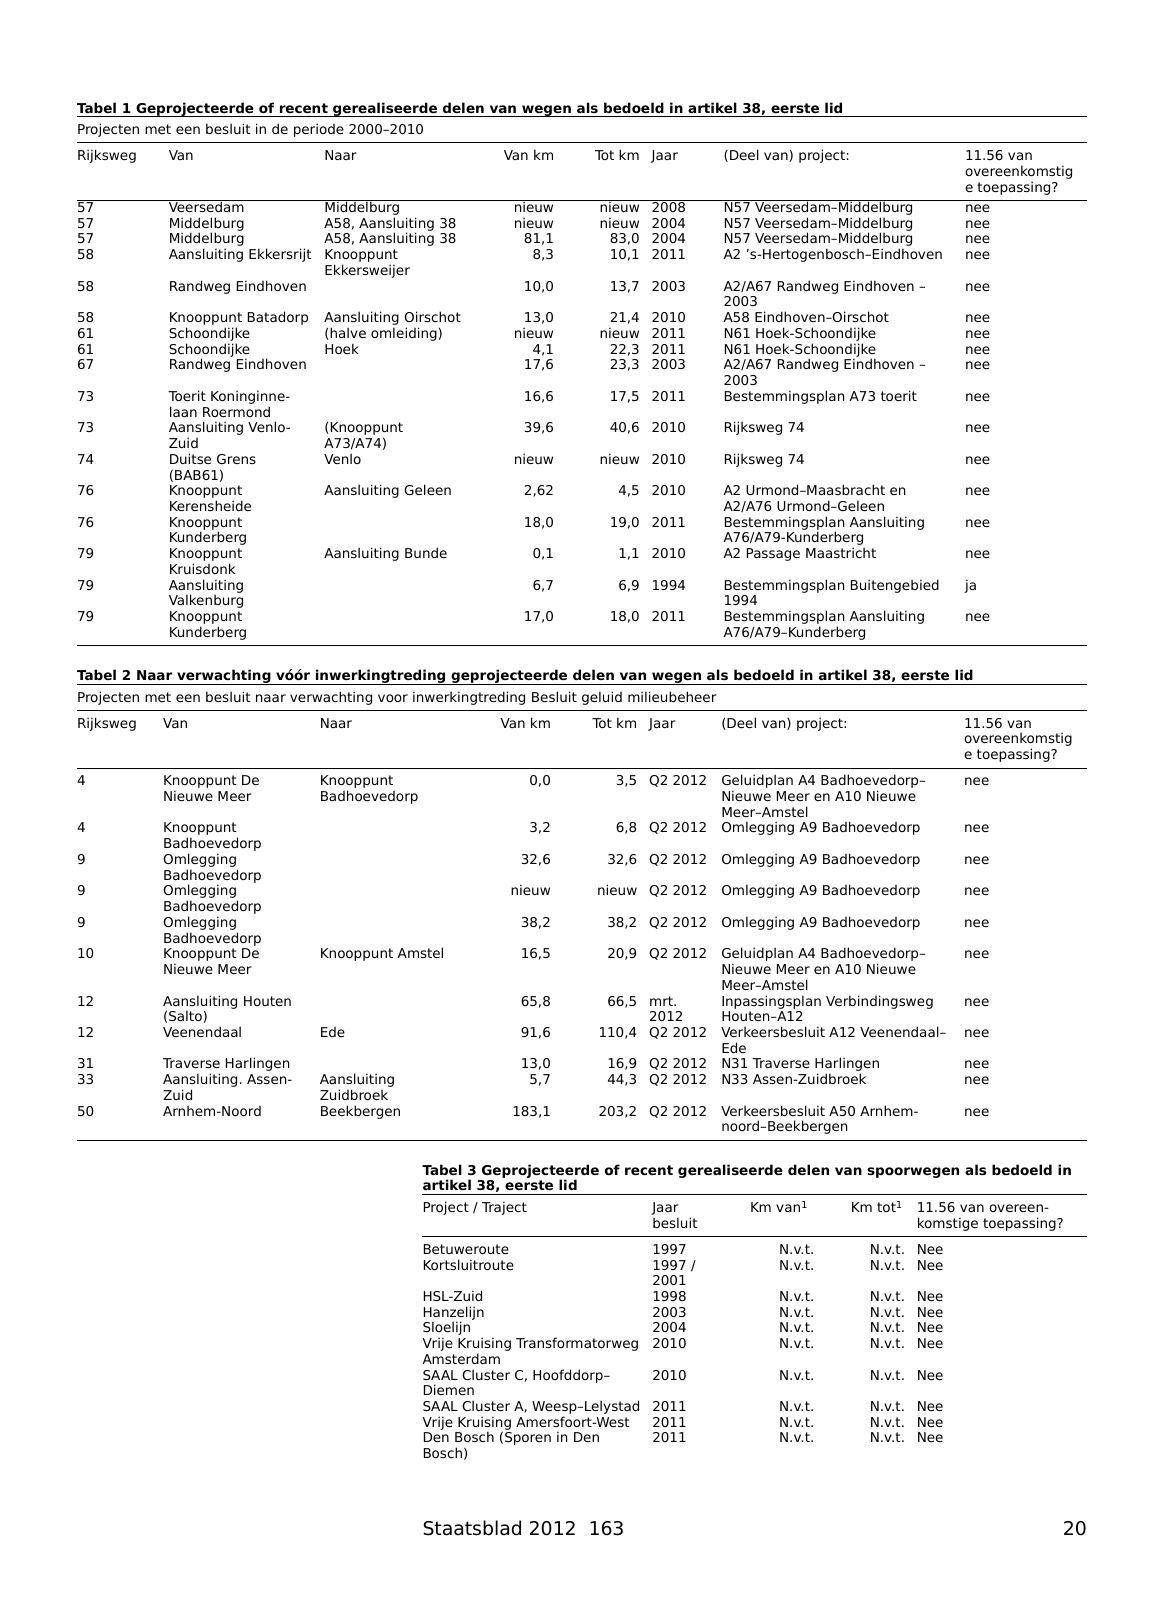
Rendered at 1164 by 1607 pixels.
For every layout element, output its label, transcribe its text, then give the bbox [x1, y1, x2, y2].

table_cell Projecten met een besluit in de periode 2000–2010 [77, 117, 1087, 142]
table_cell Van km [470, 711, 557, 767]
table_cell 17,0 [474, 609, 560, 645]
table_cell nieuw [560, 201, 646, 216]
table_cell Naar [318, 143, 474, 200]
table_cell Schoondijke [163, 341, 318, 357]
table_cell Vrije Kruising Amersfoort-West [422, 1415, 646, 1430]
table_cell 79 [77, 578, 162, 609]
table_cell Tot km [560, 143, 646, 200]
table_cell N.v.t. [730, 1399, 820, 1414]
table_cell N.v.t. [820, 1415, 911, 1430]
table_cell Nee [911, 1336, 1087, 1367]
table_cell 3,5 [557, 769, 643, 820]
table_cell 17,5 [560, 389, 646, 420]
table_cell 2004 [646, 231, 717, 247]
table_cell nee [959, 452, 1087, 483]
table_cell 2010 [646, 1336, 729, 1367]
table_cell [318, 357, 474, 389]
table_cell Middelburg [163, 231, 318, 247]
table_cell nieuw [474, 452, 560, 483]
table_cell 2,62 [474, 483, 560, 514]
table_cell Knooppunt Badhoevedorp [157, 820, 314, 852]
table_cell 4,1 [474, 341, 560, 357]
table_cell 79 [77, 546, 162, 577]
table_cell 4,5 [560, 483, 646, 514]
table_cell Q2 2012 [643, 1025, 715, 1056]
table_cell nee [959, 279, 1087, 310]
table_cell 2010 [646, 452, 717, 483]
table_cell N.v.t. [730, 1415, 820, 1430]
table_cell Randweg Eindhoven [163, 357, 318, 389]
table_cell Kortsluitroute [422, 1257, 646, 1289]
table_cell nee [959, 515, 1087, 546]
table_cell A2 ’s-Hertogenbosch–Eindhoven [718, 247, 959, 278]
table_cell 2004 [646, 1320, 729, 1336]
table_cell 2010 [646, 310, 717, 326]
table_cell nee [958, 1025, 1087, 1056]
table_cell N57 Veersedam–Middelburg [718, 231, 959, 247]
table_cell Q2 2012 [643, 1056, 715, 1072]
table_cell HSL-Zuid [422, 1289, 646, 1304]
table_cell Nee [911, 1430, 1087, 1462]
table_cell A58, Aansluiting 38 [318, 231, 474, 247]
table_cell ja [959, 578, 1087, 609]
table_cell Knooppunt Kunderberg [163, 515, 318, 546]
table_cell Aansluiting. Assen-Zuid [157, 1072, 314, 1103]
table_cell Knooppunt Amstel [314, 946, 470, 993]
table_cell Nee [911, 1237, 1087, 1257]
table_cell 22,3 [560, 341, 646, 357]
table_cell Aansluiting Bunde [318, 546, 474, 577]
table_cell N.v.t. [820, 1305, 911, 1320]
table_cell Hanzelijn [422, 1305, 646, 1320]
table_cell 6,7 [474, 578, 560, 609]
table_cell 2011 [646, 247, 717, 278]
table_cell 9 [77, 915, 157, 946]
table_cell 58 [77, 310, 162, 326]
table_cell Nee [911, 1415, 1087, 1430]
table_cell Q2 2012 [643, 820, 715, 852]
table_cell nee [959, 609, 1087, 645]
table_cell N.v.t. [820, 1289, 911, 1304]
table_cell A2/A67 Randweg Eindhoven – 2003 [718, 279, 959, 310]
table_cell SAAL Cluster A, Weesp–Lelystad [422, 1399, 646, 1414]
table_cell 12 [77, 993, 157, 1025]
table_cell Den Bosch (Sporen in Den Bosch) [422, 1430, 646, 1462]
table_cell nee [959, 483, 1087, 514]
table_cell Q2 2012 [643, 946, 715, 993]
table_cell N57 Veersedam–Middelburg [718, 216, 959, 231]
table_cell nieuw [474, 216, 560, 231]
table_cell 12 [77, 1025, 157, 1056]
table_cell [314, 852, 470, 883]
table_cell nee [959, 231, 1087, 247]
table_cell 2010 [646, 483, 717, 514]
table_cell 1997 [646, 1237, 729, 1257]
table_cell A2 Urmond–Maasbracht en A2/A76 Urmond–Geleen [718, 483, 959, 514]
table_cell Toerit Koninginne-laan Roermond [163, 389, 318, 420]
table_cell Omlegging A9 Badhoevedorp [715, 852, 958, 883]
table_cell Tot km [557, 711, 643, 767]
table_cell Aansluiting Geleen [318, 483, 474, 514]
table_cell nee [959, 389, 1087, 420]
table_cell 44,3 [557, 1072, 643, 1103]
table_cell nieuw [560, 452, 646, 483]
table_cell Knooppunt De Nieuwe Meer [157, 769, 314, 820]
table_cell N.v.t. [820, 1257, 911, 1289]
table_cell Ede [314, 1025, 470, 1056]
table_cell 66,5 [557, 993, 643, 1025]
table_cell 38,2 [557, 915, 643, 946]
table_cell [318, 515, 474, 546]
table_cell nee [959, 247, 1087, 278]
table_cell Naar [314, 711, 470, 767]
table_cell Van [163, 143, 318, 200]
table_cell N.v.t. [820, 1430, 911, 1462]
table_cell N.v.t. [820, 1368, 911, 1399]
table_header Tabel 3 Geprojecteerde of recent gerealiseerde delen van spoorwegen als bedoeld in artikel 38, eerste lid [422, 1163, 1087, 1194]
table_cell 33 [77, 1072, 157, 1103]
table_cell nee [958, 820, 1087, 852]
table_cell 39,6 [474, 420, 560, 452]
table_cell Km van1 [730, 1195, 820, 1236]
table_cell N.v.t. [730, 1320, 820, 1336]
table_cell Omlegging A9 Badhoevedorp [715, 883, 958, 915]
table_cell nee [959, 201, 1087, 216]
table_cell nee [958, 769, 1087, 820]
table_cell 18,0 [560, 609, 646, 645]
table_cell nee [958, 1072, 1087, 1103]
table_cell 4 [77, 769, 157, 820]
table_cell N33 Assen-Zuidbroek [715, 1072, 958, 1103]
table_cell Middelburg [163, 216, 318, 231]
table_cell Knooppunt De Nieuwe Meer [157, 946, 314, 993]
table_cell [318, 609, 474, 645]
table_cell 10 [77, 946, 157, 993]
table_cell 183,1 [470, 1104, 557, 1139]
table_cell Van km [474, 143, 560, 200]
table_cell Schoondijke [163, 326, 318, 341]
table_cell Q2 2012 [643, 1072, 715, 1103]
table_cell Q2 2012 [643, 852, 715, 883]
table_cell 2003 [646, 357, 717, 389]
table_cell 13,0 [474, 310, 560, 326]
table_cell Q2 2012 [643, 769, 715, 820]
table_cell Jaar [643, 711, 715, 767]
table_cell 76 [77, 483, 162, 514]
table_cell [314, 820, 470, 852]
table_cell 13,0 [470, 1056, 557, 1072]
table_cell Q2 2012 [643, 1104, 715, 1139]
table_cell 1997 / 2001 [646, 1257, 729, 1289]
table_cell nee [959, 341, 1087, 357]
table_cell nee [958, 1104, 1087, 1139]
table_cell N31 Traverse Harlingen [715, 1056, 958, 1072]
table_cell 31 [77, 1056, 157, 1072]
table_cell 10,0 [474, 279, 560, 310]
table_cell Aansluiting Valkenburg [163, 578, 318, 609]
table_cell Knooppunt Kerensheide [163, 483, 318, 514]
table_cell Veenendaal [157, 1025, 314, 1056]
table_cell 18,0 [474, 515, 560, 546]
table_cell nieuw [474, 326, 560, 341]
table_cell Q2 2012 [643, 915, 715, 946]
table_cell A58 Eindhoven–Oirschot [718, 310, 959, 326]
table_cell A58, Aansluiting 38 [318, 216, 474, 231]
table_cell 6,9 [560, 578, 646, 609]
table_cell SAAL Cluster C, Hoofddorp–Diemen [422, 1368, 646, 1399]
table_cell nee [959, 546, 1087, 577]
table_cell 2011 [646, 609, 717, 645]
table_cell nee [958, 852, 1087, 883]
table_cell 2003 [646, 1305, 729, 1320]
table_cell 13,7 [560, 279, 646, 310]
table_cell Aansluiting Houten (Salto) [157, 993, 314, 1025]
table_cell 38,2 [470, 915, 557, 946]
table_cell 10,1 [560, 247, 646, 278]
table_cell Aansluiting Zuidbroek [314, 1072, 470, 1103]
table_cell 73 [77, 420, 162, 452]
table_cell N61 Hoek-Schoondijke [718, 326, 959, 341]
table_cell nieuw [560, 216, 646, 231]
table_cell 67 [77, 357, 162, 389]
table_cell 2004 [646, 216, 717, 231]
table_cell 81,1 [474, 231, 560, 247]
table_cell Beekbergen [314, 1104, 470, 1139]
table_cell nieuw [470, 883, 557, 915]
table_cell Van [157, 711, 314, 767]
table_cell Knooppunt Ekkersweijer [318, 247, 474, 278]
table_cell Knooppunt Kruisdonk [163, 546, 318, 577]
table_cell 83,0 [560, 231, 646, 247]
table_cell 50 [77, 1104, 157, 1139]
table_cell Bestemmingsplan Buitengebied 1994 [718, 578, 959, 609]
table_cell nee [958, 993, 1087, 1025]
table_cell N.v.t. [820, 1399, 911, 1414]
table_cell (Knooppunt A73/A74) [318, 420, 474, 452]
table_cell Verkeersbesluit A12 Veenendaal–Ede [715, 1025, 958, 1056]
table_cell 3,2 [470, 820, 557, 852]
table_cell 19,0 [560, 515, 646, 546]
table_cell Q2 2012 [643, 883, 715, 915]
table_cell 2011 [646, 341, 717, 357]
table_cell 76 [77, 515, 162, 546]
table_cell 2011 [646, 389, 717, 420]
table_cell nee [959, 310, 1087, 326]
table_cell Nee [911, 1257, 1087, 1289]
table_cell 8,3 [474, 247, 560, 278]
table_cell nee [959, 326, 1087, 341]
table_cell Omlegging Badhoevedorp [157, 883, 314, 915]
table_cell N57 Veersedam–Middelburg [718, 201, 959, 216]
table_header Tabel 2 Naar verwachting vóór inwerkingtreding geprojecteerde delen van wegen als bedoeld in artikel 38, eerste lid [77, 668, 1087, 684]
table_cell 40,6 [560, 420, 646, 452]
table_cell 6,8 [557, 820, 643, 852]
table_cell (Deel van) project: [718, 143, 959, 200]
table_cell Arnhem-Noord [157, 1104, 314, 1139]
table_cell Nee [911, 1368, 1087, 1399]
table_cell Omlegging A9 Badhoevedorp [715, 915, 958, 946]
table_cell 110,4 [557, 1025, 643, 1056]
table_cell 11.56 van overeen-komstige toepassing? [911, 1195, 1087, 1236]
table_cell 58 [77, 247, 162, 278]
table_cell 2003 [646, 279, 717, 310]
table_cell nee [958, 915, 1087, 946]
table_cell 2011 [646, 326, 717, 341]
table_cell 32,6 [557, 852, 643, 883]
table_cell 2010 [646, 420, 717, 452]
table_cell Randweg Eindhoven [163, 279, 318, 310]
table_cell 9 [77, 852, 157, 883]
table_cell 4 [77, 820, 157, 852]
table_cell Verkeersbesluit A50 Arnhem-noord–Beekbergen [715, 1104, 958, 1139]
table_cell (halve omleiding) [318, 326, 474, 341]
table_cell nee [958, 1056, 1087, 1072]
table_cell 61 [77, 326, 162, 341]
table_cell 79 [77, 609, 162, 645]
table_cell 57 [77, 216, 162, 231]
table_cell N.v.t. [730, 1430, 820, 1462]
table_cell Geluidplan A4 Badhoevedorp–Nieuwe Meer en A10 Nieuwe Meer–Amstel [715, 946, 958, 993]
table_cell nee [958, 883, 1087, 915]
table_cell 57 [77, 201, 162, 216]
table_cell N.v.t. [730, 1257, 820, 1289]
table_cell Aansluiting Oirschot [318, 310, 474, 326]
table_cell 11.56 van overeenkomstige toepassing? [959, 143, 1087, 200]
table_cell Omlegging Badhoevedorp [157, 852, 314, 883]
table_cell [318, 578, 474, 609]
table_cell nee [959, 357, 1087, 389]
table_cell Km tot1 [820, 1195, 911, 1236]
table_cell N.v.t. [730, 1305, 820, 1320]
table_cell Aansluiting Ekkersrijt [163, 247, 318, 278]
table_cell nieuw [474, 201, 560, 216]
table_cell [318, 389, 474, 420]
table_cell N.v.t. [820, 1320, 911, 1336]
table_cell 11.56 van overeenkomstige toepassing? [958, 711, 1087, 767]
table_cell 16,9 [557, 1056, 643, 1072]
table_cell mrt. 2012 [643, 993, 715, 1025]
table_cell N.v.t. [730, 1336, 820, 1367]
table_cell 2010 [646, 546, 717, 577]
table_cell 58 [77, 279, 162, 310]
table_cell Geluidplan A4 Badhoevedorp–Nieuwe Meer en A10 Nieuwe Meer–Amstel [715, 769, 958, 820]
table_cell Aansluiting Venlo-Zuid [163, 420, 318, 452]
table_cell nee [958, 946, 1087, 993]
table_cell 2011 [646, 1430, 729, 1462]
table_cell [318, 279, 474, 310]
table_cell Rijksweg 74 [718, 420, 959, 452]
table_cell nee [959, 216, 1087, 231]
table_cell [314, 915, 470, 946]
table_cell Nee [911, 1289, 1087, 1304]
table_cell Bestemmingsplan Aansluiting A76/A79–Kunderberg [718, 609, 959, 645]
table_cell N.v.t. [730, 1289, 820, 1304]
table_cell Knooppunt Badhoevedorp [314, 769, 470, 820]
table_cell (Deel van) project: [715, 711, 958, 767]
table_cell Venlo [318, 452, 474, 483]
table_cell Omlegging Badhoevedorp [157, 915, 314, 946]
table_cell Inpassingsplan Verbindingsweg Houten–A12 [715, 993, 958, 1025]
table_cell 2011 [646, 1415, 729, 1430]
table_cell A2/A67 Randweg Eindhoven – 2003 [718, 357, 959, 389]
table_cell [314, 883, 470, 915]
table_cell Knooppunt Kunderberg [163, 609, 318, 645]
table_cell N.v.t. [730, 1368, 820, 1399]
table_cell 20,9 [557, 946, 643, 993]
table_cell 57 [77, 231, 162, 247]
table_cell N61 Hoek-Schoondijke [718, 341, 959, 357]
table_cell 2008 [646, 201, 717, 216]
table_cell 74 [77, 452, 162, 483]
table_cell Jaar besluit [646, 1195, 729, 1236]
table_cell 23,3 [560, 357, 646, 389]
table_cell 1,1 [560, 546, 646, 577]
table_cell N.v.t. [820, 1336, 911, 1367]
table_cell Nee [911, 1399, 1087, 1414]
table_cell Nee [911, 1320, 1087, 1336]
table_cell 17,6 [474, 357, 560, 389]
table_cell 16,5 [470, 946, 557, 993]
table_cell 2011 [646, 1399, 729, 1414]
table_cell nieuw [560, 326, 646, 341]
table_cell 203,2 [557, 1104, 643, 1139]
table_cell [314, 1056, 470, 1072]
table_cell Middelburg [318, 201, 474, 216]
table_cell 16,6 [474, 389, 560, 420]
table_cell Projecten met een besluit naar verwachting voor inwerkingtreding Besluit geluid milieubeheer [77, 685, 1087, 710]
table_cell Nee [911, 1305, 1087, 1320]
table_cell nieuw [557, 883, 643, 915]
table_header Tabel 1 Geprojecteerde of recent gerealiseerde delen van wegen als bedoeld in artikel 38, eerste lid [77, 100, 1087, 116]
table_cell Jaar [646, 143, 717, 200]
table_cell Bestemmingsplan Aansluiting A76/A79-Kunderberg [718, 515, 959, 546]
table_cell Project / Traject [422, 1195, 646, 1236]
table_cell A2 Passage Maastricht [718, 546, 959, 577]
table_cell 1994 [646, 578, 717, 609]
table_cell Knooppunt Batadorp [163, 310, 318, 326]
table_cell N.v.t. [730, 1237, 820, 1257]
table_cell 32,6 [470, 852, 557, 883]
table_cell [314, 993, 470, 1025]
table_cell 0,0 [470, 769, 557, 820]
table_cell 1998 [646, 1289, 729, 1304]
table_cell 9 [77, 883, 157, 915]
table_cell Hoek [318, 341, 474, 357]
table_cell Sloelijn [422, 1320, 646, 1336]
table_cell 65,8 [470, 993, 557, 1025]
table_cell Rijksweg 74 [718, 452, 959, 483]
table_cell 61 [77, 341, 162, 357]
table_cell 0,1 [474, 546, 560, 577]
table_cell 2011 [646, 515, 717, 546]
table_cell Veersedam [163, 201, 318, 216]
table_cell Duitse Grens (BAB61) [163, 452, 318, 483]
table_cell nee [959, 420, 1087, 452]
table_cell 21,4 [560, 310, 646, 326]
table_cell 91,6 [470, 1025, 557, 1056]
table_cell 2010 [646, 1368, 729, 1399]
table_cell Bestemmingsplan A73 toerit [718, 389, 959, 420]
table_cell Vrije Kruising Transformatorweg Amsterdam [422, 1336, 646, 1367]
table_cell Rijksweg [77, 711, 157, 767]
table_cell Traverse Harlingen [157, 1056, 314, 1072]
table_cell Betuweroute [422, 1237, 646, 1257]
table_cell N.v.t. [820, 1237, 911, 1257]
table_cell Rijksweg [77, 143, 162, 200]
table_cell Omlegging A9 Badhoevedorp [715, 820, 958, 852]
table_cell 5,7 [470, 1072, 557, 1103]
table_cell 73 [77, 389, 162, 420]
